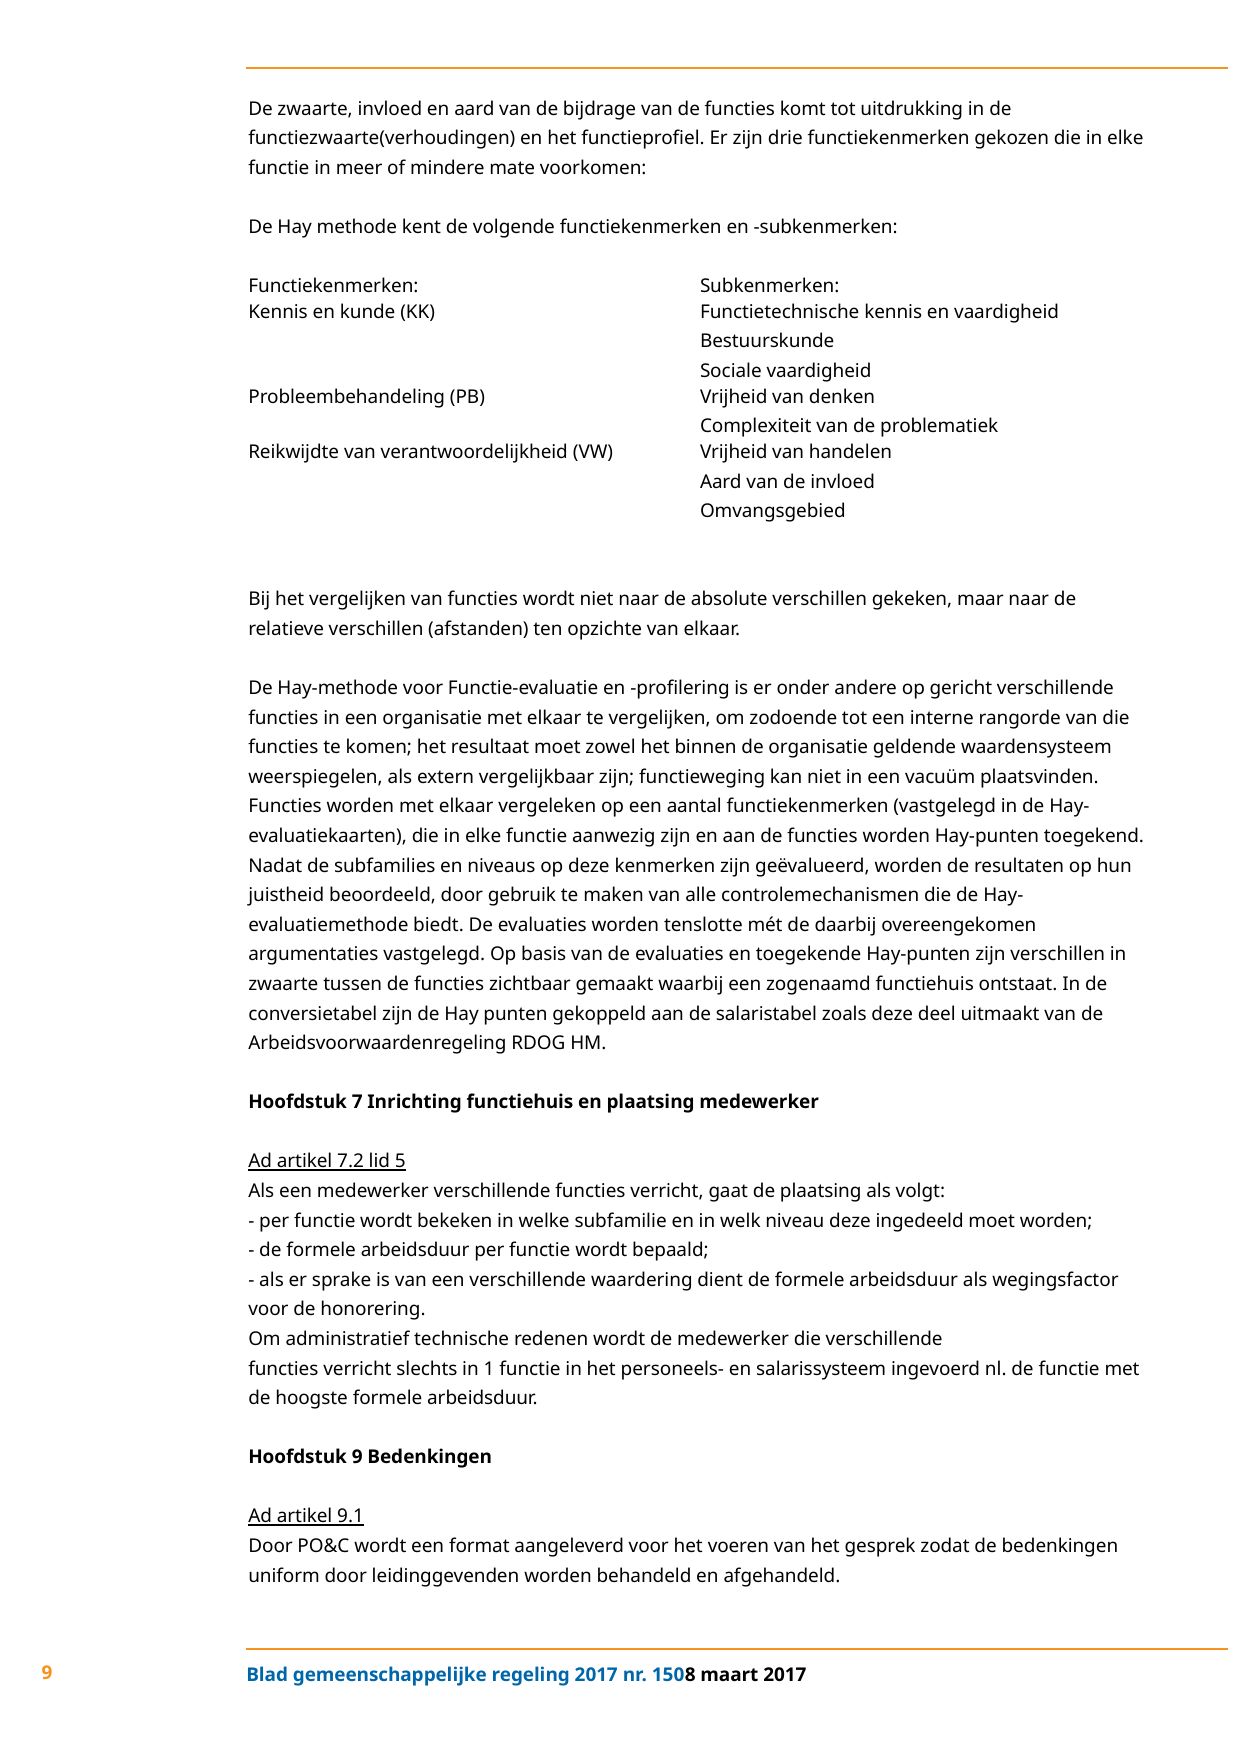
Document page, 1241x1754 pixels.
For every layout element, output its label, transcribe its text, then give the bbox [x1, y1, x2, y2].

text Functies worden met elkaar vergeleken op een aantal functiekenmerken (vastgelegd in de Hay-evaluatiekaarten), die in elke functie aanwezig zijn en aan de functies worden Hay-punten toegekend. [248, 793, 1152, 848]
text Door PO&C wordt een format aangeleverd voor het voeren van het gesprek zodat de bedenkingen uniform door leidinggevenden worden behandeld en afgehandeld. [248, 1532, 1152, 1588]
text - als er sprake is van een verschillende waardering dient de formele arbeidsduur als wegingsfactor voor de honorering. [248, 1266, 1152, 1321]
text Ad artikel 7.2 lid 5 [248, 1148, 1152, 1173]
text Hoofdstuk 7 Inrichting functiehuis en plaatsing medewerker [248, 1088, 1152, 1114]
text - de formele arbeidsduur per functie wordt bepaald; [248, 1236, 1152, 1262]
table_cell Reikwijdte van verantwoordelijkheid (VW) [248, 438, 700, 523]
text De Hay methode kent de volgende functiekenmerken en -subkenmerken: [248, 213, 1152, 239]
text Bij het vergelijken van functies wordt niet naar de absolute verschillen gekeken, maar naar de relatieve verschillen (afstanden) ten opzichte van elkaar. [248, 586, 1152, 641]
picture [41, 47, 231, 172]
text Nadat de subfamilies en niveaus op deze kenmerken zijn geëvalueerd, worden de resultaten op hun juistheid beoordeeld, door gebruik te maken van alle controlemechanismen die de Hay-evaluatiemethode biedt. De evaluaties worden tenslotte mét de daarbij overeengekomen argumentaties vastgelegd. Op basis van de evaluaties en toegekende Hay-punten zijn verschillen in zwaarte tussen de functies zichtbaar gemaakt waarbij een zogenaamd functiehuis ontstaat. In de conversietabel zijn de Hay punten gekoppeld aan de salaristabel zoals deze deel uitmaakt van de Arbeidsvoorwaardenregeling RDOG HM. [248, 852, 1152, 1055]
table_header Subkenmerken: [700, 273, 1152, 298]
text functies verricht slechts in 1 functie in het personeels- en salarissysteem ingevoerd nl. de functie met de hoogste formele arbeidsduur. [248, 1355, 1152, 1410]
table_cell Vrijheid van handelen Aard van de invloed Omvangsgebied [700, 438, 1152, 523]
text Als een medewerker verschillende functies verricht, gaat de plaatsing als volgt: [248, 1177, 1152, 1203]
text De zwaarte, invloed en aard van de bijdrage van de functies komt tot uitdrukking in de functiezwaarte(verhoudingen) en het functieprofiel. Er zijn drie functiekenmerken gekozen die in elke functie in meer of mindere mate voorkomen: [248, 95, 1152, 180]
table_header Functiekenmerken: [248, 273, 700, 298]
text - per functie wordt bekeken in welke subfamilie en in welk niveau deze ingedeeld moet worden; [248, 1207, 1152, 1233]
text De Hay-methode voor Functie-evaluatie en -profilering is er onder andere op gericht verschillende functies in een organisatie met elkaar te vergelijken, om zodoende tot een interne rangorde van die functies te komen; het resultaat moet zowel het binnen de organisatie geldende waardensysteem weerspiegelen, als extern vergelijkbaar zijn; functieweging kan niet in een vacuüm plaatsvinden. [248, 674, 1152, 789]
text Om administratief technische redenen wordt de medewerker die verschillende [248, 1325, 1152, 1351]
table_cell Functietechnische kennis en vaardigheid Bestuurskunde Sociale vaardigheid [700, 298, 1152, 383]
table_cell Vrijheid van denken Complexiteit van de problematiek [700, 383, 1152, 438]
text Hoofdstuk 9 Bedenkingen [248, 1443, 1152, 1469]
table_cell Probleembehandeling (PB) [248, 383, 700, 438]
text Ad artikel 9.1 [248, 1503, 1152, 1528]
table_cell Kennis en kunde (KK) [248, 298, 700, 383]
